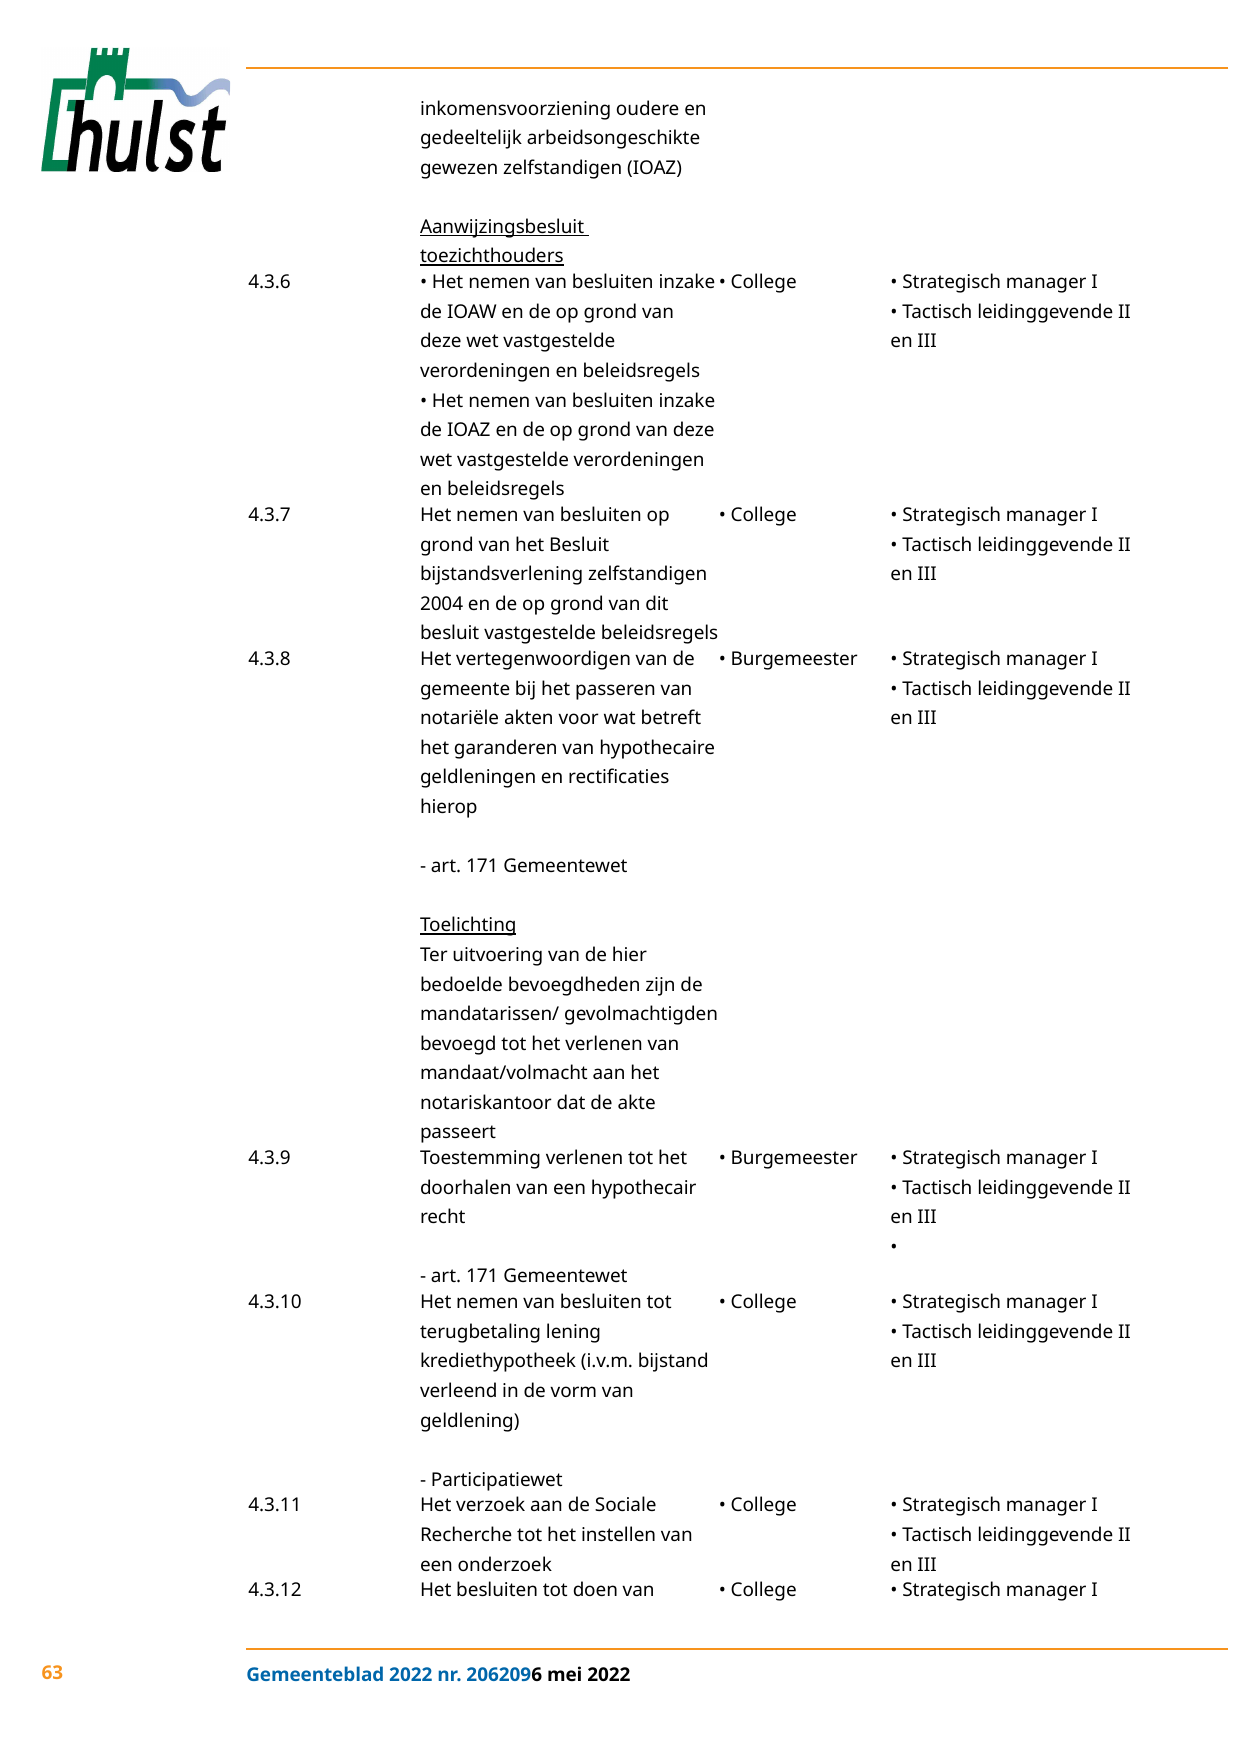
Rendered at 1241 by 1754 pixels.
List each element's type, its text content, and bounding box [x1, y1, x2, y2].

table_cell 4.3.6 [248, 269, 420, 501]
table_cell • Burgemeester [719, 645, 890, 1144]
table_cell [248, 95, 420, 268]
table_cell [890, 95, 1152, 268]
table_cell • College [719, 269, 890, 501]
table_cell • Strategisch manager I • Tactisch leidinggevende II en III [890, 501, 1152, 645]
table_cell Het nemen van besluiten tot terugbetaling lening krediethypotheek (i.v.m. bijstand verleend in de vorm van geldlening) - Participatiewet [420, 1289, 718, 1492]
table_cell Het vertegenwoordigen van de gemeente bij het passeren van notariële akten voor wat betreft het garanderen van hypothecaire geldleningen en rectificaties hierop - art. 171 Gemeentewet Toelichting Ter uitvoering van de hier bedoelde bevoegdheden zijn de mandatarissen/ gevolmachtigden bevoegd tot het verlenen van mandaat/volmacht aan het notariskantoor dat de akte passeert [420, 645, 718, 1144]
table_cell 4.3.12 [248, 1577, 420, 1602]
table_cell • College [719, 1577, 890, 1602]
table_cell • Strategisch manager I • Tactisch leidinggevende II en III [890, 645, 1152, 1144]
table_cell • Strategisch manager I • Tactisch leidinggevende II en III [890, 269, 1152, 501]
table_cell 4.3.11 [248, 1492, 420, 1577]
table_cell • Strategisch manager I [890, 1577, 1152, 1602]
table_cell • Strategisch manager I • Tactisch leidinggevende II en III [890, 1492, 1152, 1577]
table_cell • College [719, 501, 890, 645]
picture [41, 47, 231, 172]
table_cell inkomensvoorziening oudere en gedeeltelijk arbeidsongeschikte gewezen zelfstandigen (IOAZ) Aanwijzingsbesluit toezichthouders [420, 95, 718, 268]
table_cell Toestemming verlenen tot het doorhalen van een hypothecair recht - art. 171 Gemeentewet [420, 1144, 718, 1288]
table_cell 4.3.10 [248, 1289, 420, 1492]
table_cell • Strategisch manager I • Tactisch leidinggevende II en III • [890, 1144, 1152, 1288]
table_cell • Het nemen van besluiten inzake de IOAW en de op grond van deze wet vastgestelde verordeningen en beleidsregels • Het nemen van besluiten inzake de IOAZ en de op grond van deze wet vastgestelde verordeningen en beleidsregels [420, 269, 718, 501]
table_cell • Burgemeester [719, 1144, 890, 1288]
table_cell • College [719, 1289, 890, 1492]
table_cell Het besluiten tot doen van [420, 1577, 718, 1602]
table_cell • Strategisch manager I • Tactisch leidinggevende II en III [890, 1289, 1152, 1492]
table_cell 4.3.7 [248, 501, 420, 645]
table_cell 4.3.8 [248, 645, 420, 1144]
table_cell [719, 95, 890, 268]
table_cell 4.3.9 [248, 1144, 420, 1288]
table_cell • College [719, 1492, 890, 1577]
table_cell Het verzoek aan de Sociale Recherche tot het instellen van een onderzoek [420, 1492, 718, 1577]
table_cell Het nemen van besluiten op grond van het Besluit bijstandsverlening zelfstandigen 2004 en de op grond van dit besluit vastgestelde beleidsregels [420, 501, 718, 645]
